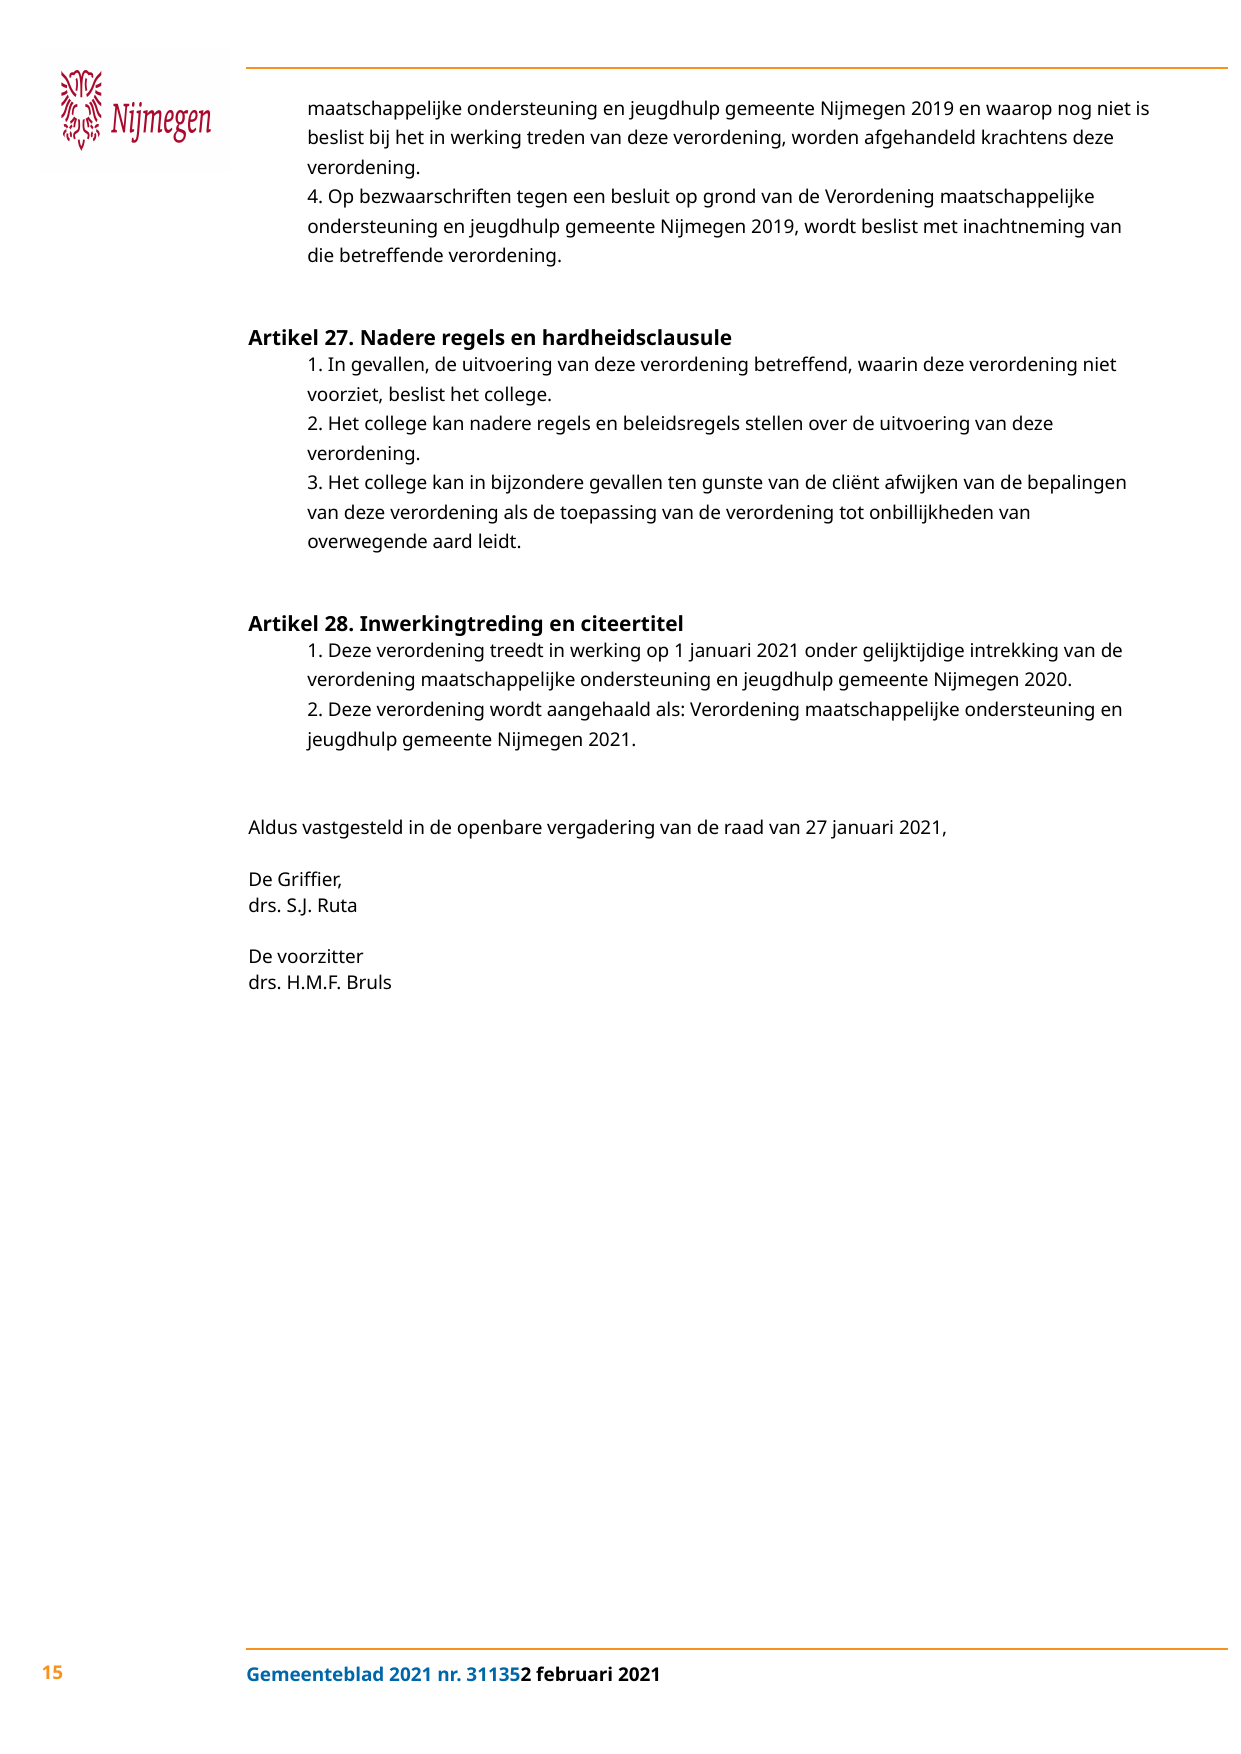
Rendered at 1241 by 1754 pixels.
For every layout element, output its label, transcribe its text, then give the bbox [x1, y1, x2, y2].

text De Griffier, [248, 866, 1152, 892]
list 2. Het college kan nadere regels en beleidsregels stellen over de uitvoering van deze verordening. [248, 410, 1152, 466]
list 1. Deze verordening treedt in werking op 1 januari 2021 onder gelijktijdige intrekking van de verordening maatschappelijke ondersteuning en jeugdhulp gemeente Nijmegen 2020. [248, 637, 1152, 692]
list maatschappelijke ondersteuning en jeugdhulp gemeente Nijmegen 2019 en waarop nog niet is beslist bij het in werking treden van deze verordening, worden afgehandeld krachtens deze verordening. [248, 95, 1152, 180]
text De voorzitter [248, 943, 1152, 969]
text drs. H.M.F. Bruls [248, 969, 1152, 995]
text Aldus vastgesteld in de openbare vergadering van de raad van 27 januari 2021, [248, 814, 1152, 840]
list 3. Het college kan in bijzondere gevallen ten gunste van de cliënt afwijken van de bepalingen van deze verordening als de toepassing van de verordening tot onbillijkheden van overwegende aard leidt. [248, 469, 1152, 554]
text Artikel 28. Inwerkingtreding en citeertitel [248, 609, 1152, 637]
list 2. Deze verordening wordt aangehaald als: Verordening maatschappelijke ondersteuning en jeugdhulp gemeente Nijmegen 2021. [248, 696, 1152, 752]
text drs. S.J. Ruta [248, 892, 1152, 917]
text Artikel 27. Nadere regels en hardheidsclausule [248, 323, 1152, 351]
list 4. Op bezwaarschriften tegen een besluit op grond van de Verordening maatschappelijke ondersteuning en jeugdhulp gemeente Nijmegen 2019, wordt beslist met inachtneming van die betreffende verordening. [248, 183, 1152, 268]
list 1. In gevallen, de uitvoering van deze verordening betreffend, waarin deze verordening niet voorziet, beslist het college. [248, 351, 1152, 406]
picture [41, 47, 231, 172]
